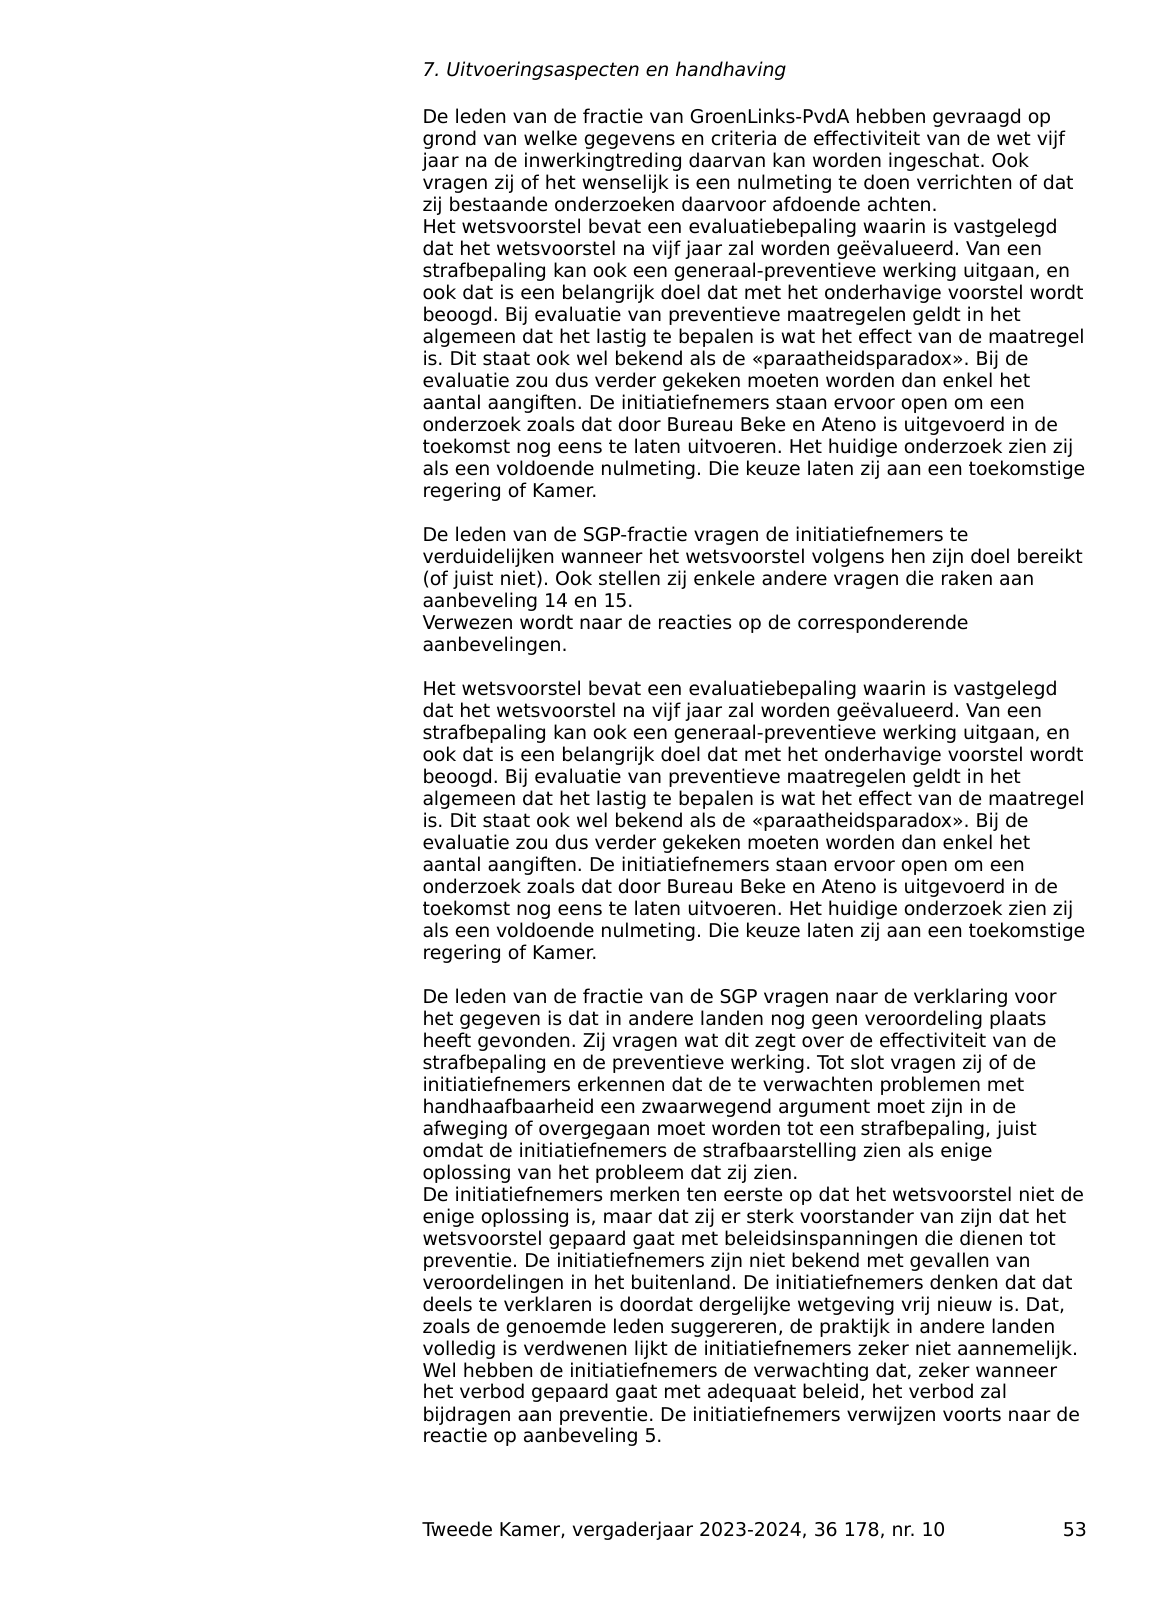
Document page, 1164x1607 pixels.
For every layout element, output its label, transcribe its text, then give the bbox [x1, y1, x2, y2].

text De leden van de fractie van GroenLinks-PvdA hebben gevraagd op grond van welke gegevens en criteria de effectiviteit van de wet vijf jaar na de inwerkingtreding daarvan kan worden ingeschat. Ook vragen zij of het wenselijk is een nulmeting te doen verrichten of dat zij bestaande onderzoeken daarvoor afdoende achten. [422, 106, 1087, 216]
subtitle 7. Uitvoeringsaspecten en handhaving [422, 59, 1087, 81]
text De leden van de fractie van de SGP vragen naar de verklaring voor het gegeven is dat in andere landen nog geen veroordeling plaats heeft gevonden. Zij vragen wat dit zegt over de effectiviteit van de strafbepaling en de preventieve werking. Tot slot vragen zij of de initiatiefnemers erkennen dat de te verwachten problemen met handhaafbaarheid een zwaarwegend argument moet zijn in de afweging of overgegaan moet worden tot een strafbepaling, juist omdat de initiatiefnemers de strafbaarstelling zien als enige oplossing van het probleem dat zij zien. [422, 986, 1087, 1184]
text Verwezen wordt naar de reacties op de corresponderende aanbevelingen. [422, 612, 1087, 656]
text Het wetsvoorstel bevat een evaluatiebepaling waarin is vastgelegd dat het wetsvoorstel na vijf jaar zal worden geëvalueerd. Van een strafbepaling kan ook een generaal-preventieve werking uitgaan, en ook dat is een belangrijk doel dat met het onderhavige voorstel wordt beoogd. Bij evaluatie van preventieve maatregelen geldt in het algemeen dat het lastig te bepalen is wat het effect van de maatregel is. Dit staat ook wel bekend als de «paraatheidsparadox». Bij de evaluatie zou dus verder gekeken moeten worden dan enkel het aantal aangiften. De initiatiefnemers staan ervoor open om een onderzoek zoals dat door Bureau Beke en Ateno is uitgevoerd in de toekomst nog eens te laten uitvoeren. Het huidige onderzoek zien zij als een voldoende nulmeting. Die keuze laten zij aan een toekomstige regering of Kamer. [422, 678, 1087, 964]
text De initiatiefnemers merken ten eerste op dat het wetsvoorstel niet de enige oplossing is, maar dat zij er sterk voorstander van zijn dat het wetsvoorstel gepaard gaat met beleidsinspanningen die dienen tot preventie. De initiatiefnemers zijn niet bekend met gevallen van veroordelingen in het buitenland. De initiatiefnemers denken dat dat deels te verklaren is doordat dergelijke wetgeving vrij nieuw is. Dat, zoals de genoemde leden suggereren, de praktijk in andere landen volledig is verdwenen lijkt de initiatiefnemers zeker niet aannemelijk. Wel hebben de initiatiefnemers de verwachting dat, zeker wanneer het verbod gepaard gaat met adequaat beleid, het verbod zal bijdragen aan preventie. De initiatiefnemers verwijzen voorts naar de reactie op aanbeveling 5. [422, 1184, 1087, 1447]
text Het wetsvoorstel bevat een evaluatiebepaling waarin is vastgelegd dat het wetsvoorstel na vijf jaar zal worden geëvalueerd. Van een strafbepaling kan ook een generaal-preventieve werking uitgaan, en ook dat is een belangrijk doel dat met het onderhavige voorstel wordt beoogd. Bij evaluatie van preventieve maatregelen geldt in het algemeen dat het lastig te bepalen is wat het effect van de maatregel is. Dit staat ook wel bekend als de «paraatheidsparadox». Bij de evaluatie zou dus verder gekeken moeten worden dan enkel het aantal aangiften. De initiatiefnemers staan ervoor open om een onderzoek zoals dat door Bureau Beke en Ateno is uitgevoerd in de toekomst nog eens te laten uitvoeren. Het huidige onderzoek zien zij als een voldoende nulmeting. Die keuze laten zij aan een toekomstige regering of Kamer. [422, 216, 1087, 502]
text De leden van de SGP-fractie vragen de initiatiefnemers te verduidelijken wanneer het wetsvoorstel volgens hen zijn doel bereikt (of juist niet). Ook stellen zij enkele andere vragen die raken aan aanbeveling 14 en 15. [422, 524, 1087, 612]
